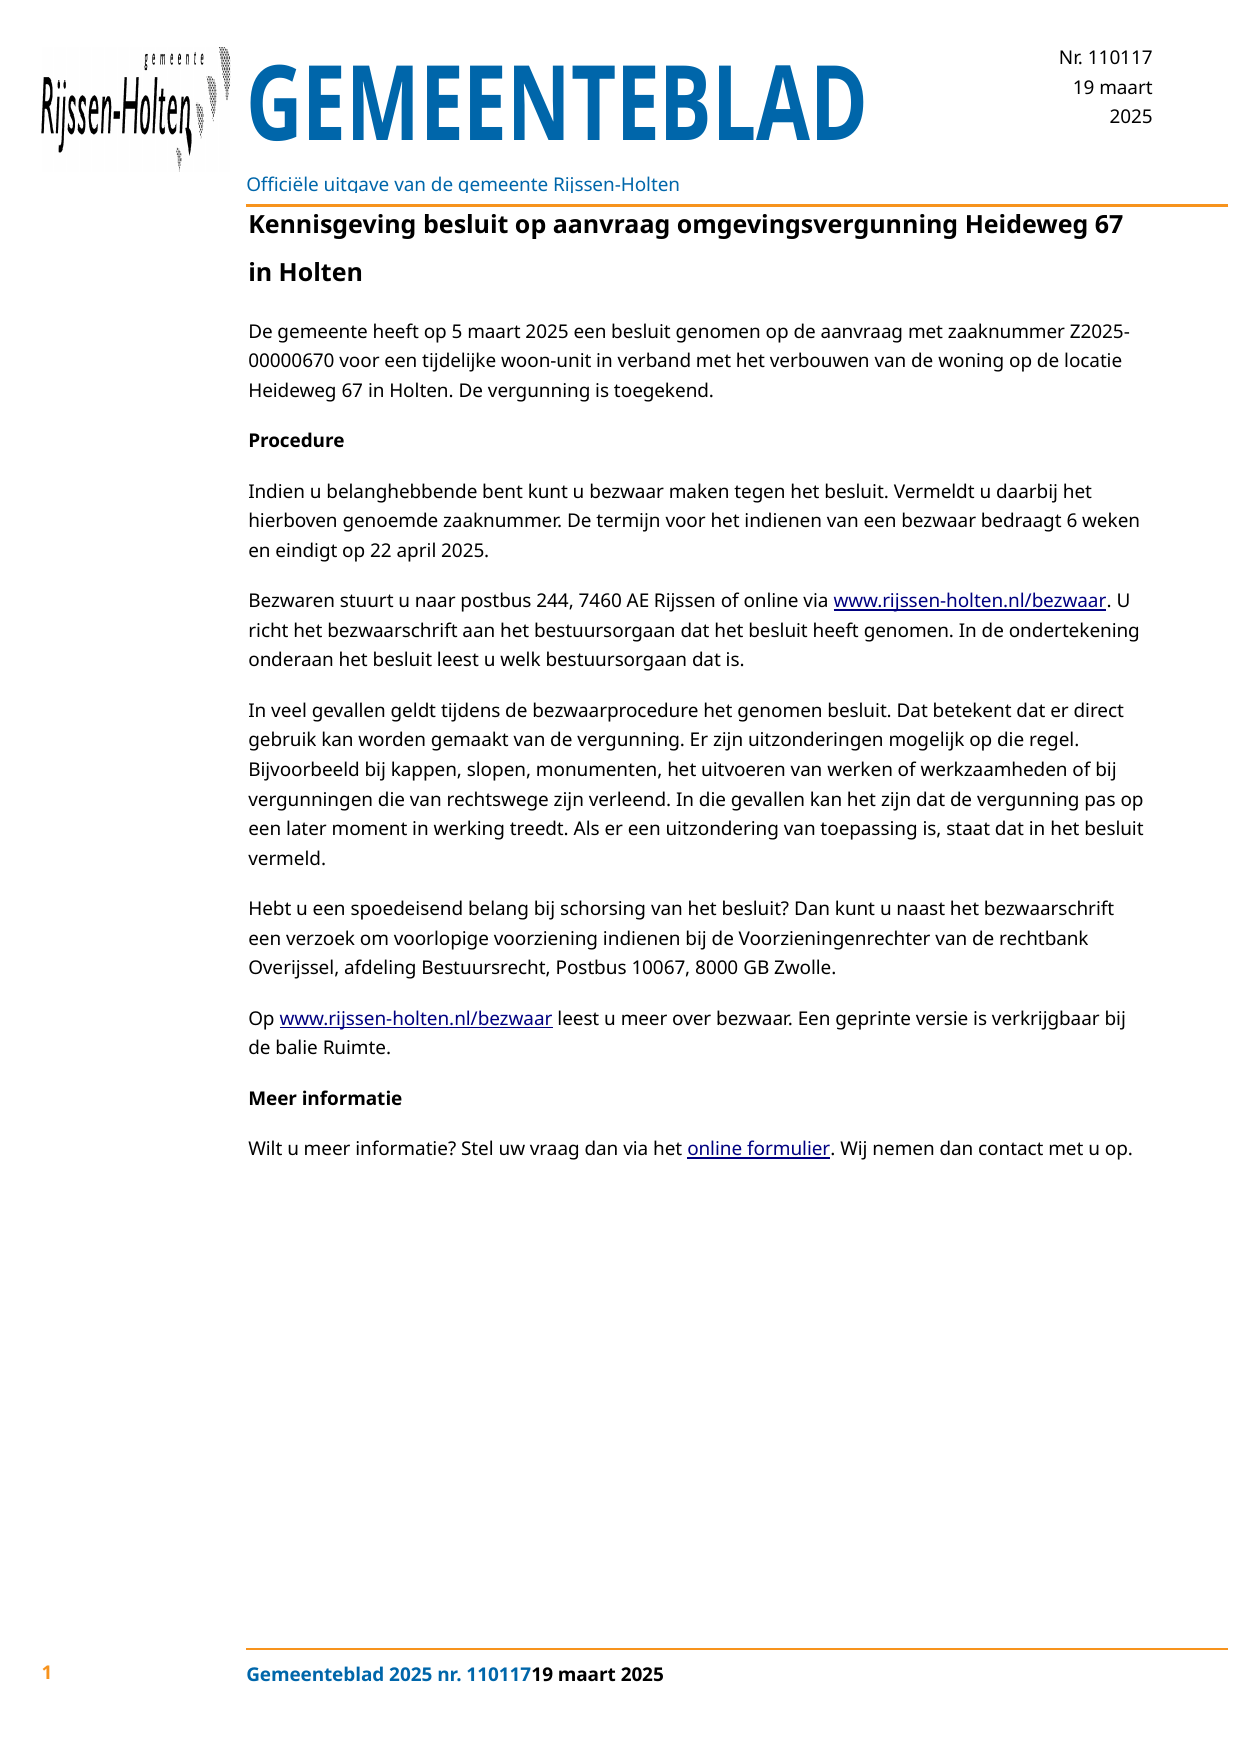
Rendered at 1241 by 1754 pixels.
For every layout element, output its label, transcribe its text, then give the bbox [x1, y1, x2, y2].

text Bezwaren stuurt u naar postbus 244, 7460 AE Rijssen of online via www.rijssen-holten.nl/bezwaar. U richt het bezwaarschrift aan het bestuursorgaan dat het besluit heeft genomen. In de ondertekening onderaan het besluit leest u welk bestuursorgaan dat is. [248, 587, 1152, 672]
text Indien u belanghebbende bent kunt u bezwaar maken tegen het besluit. Vermeldt u daarbij het hierboven genoemde zaaknummer. De termijn voor het indienen van een bezwaar bedraagt 6 weken en eindigt op 22 april 2025. [248, 478, 1152, 563]
text Meer informatie [248, 1085, 1152, 1111]
picture [41, 47, 231, 172]
text Wilt u meer informatie? Stel uw vraag dan via het online formulier. Wij nemen dan contact met u op. [248, 1135, 1152, 1161]
text Op www.rijssen-holten.nl/bezwaar leest u meer over bezwaar. Een geprinte versie is verkrijgbaar bij de balie Ruimte. [248, 1005, 1152, 1060]
text In veel gevallen geldt tijdens de bezwaarprocedure het genomen besluit. Dat betekent dat er direct gebruik kan worden gemaakt van de vergunning. Er zijn uitzonderingen mogelijk op die regel. Bijvoorbeeld bij kappen, slopen, monumenten, het uitvoeren van werken of werkzaamheden of bij vergunningen die van rechtswege zijn verleend. In die gevallen kan het zijn dat de vergunning pas op een later moment in werking treedt. Als er een uitzondering van toepassing is, staat dat in het besluit vermeld. [248, 697, 1152, 871]
text Kennisgeving besluit op aanvraag omgevingsvergunning Heideweg 67 in Holten [248, 207, 1152, 288]
text Procedure [248, 427, 1152, 453]
text De gemeente heeft op 5 maart 2025 een besluit genomen op de aanvraag met zaaknummer Z2025-00000670 voor een tijdelijke woon-unit in verband met het verbouwen van de woning op de locatie Heideweg 67 in Holten. De vergunning is toegekend. [248, 318, 1152, 403]
text Hebt u een spoedeisend belang bij schorsing van het besluit? Dan kunt u naast het bezwaarschrift een verzoek om voorlopige voorziening indienen bij de Voorzieningenrechter van de rechtbank Overijssel, afdeling Bestuursrecht, Postbus 10067, 8000 GB Zwolle. [248, 895, 1152, 980]
